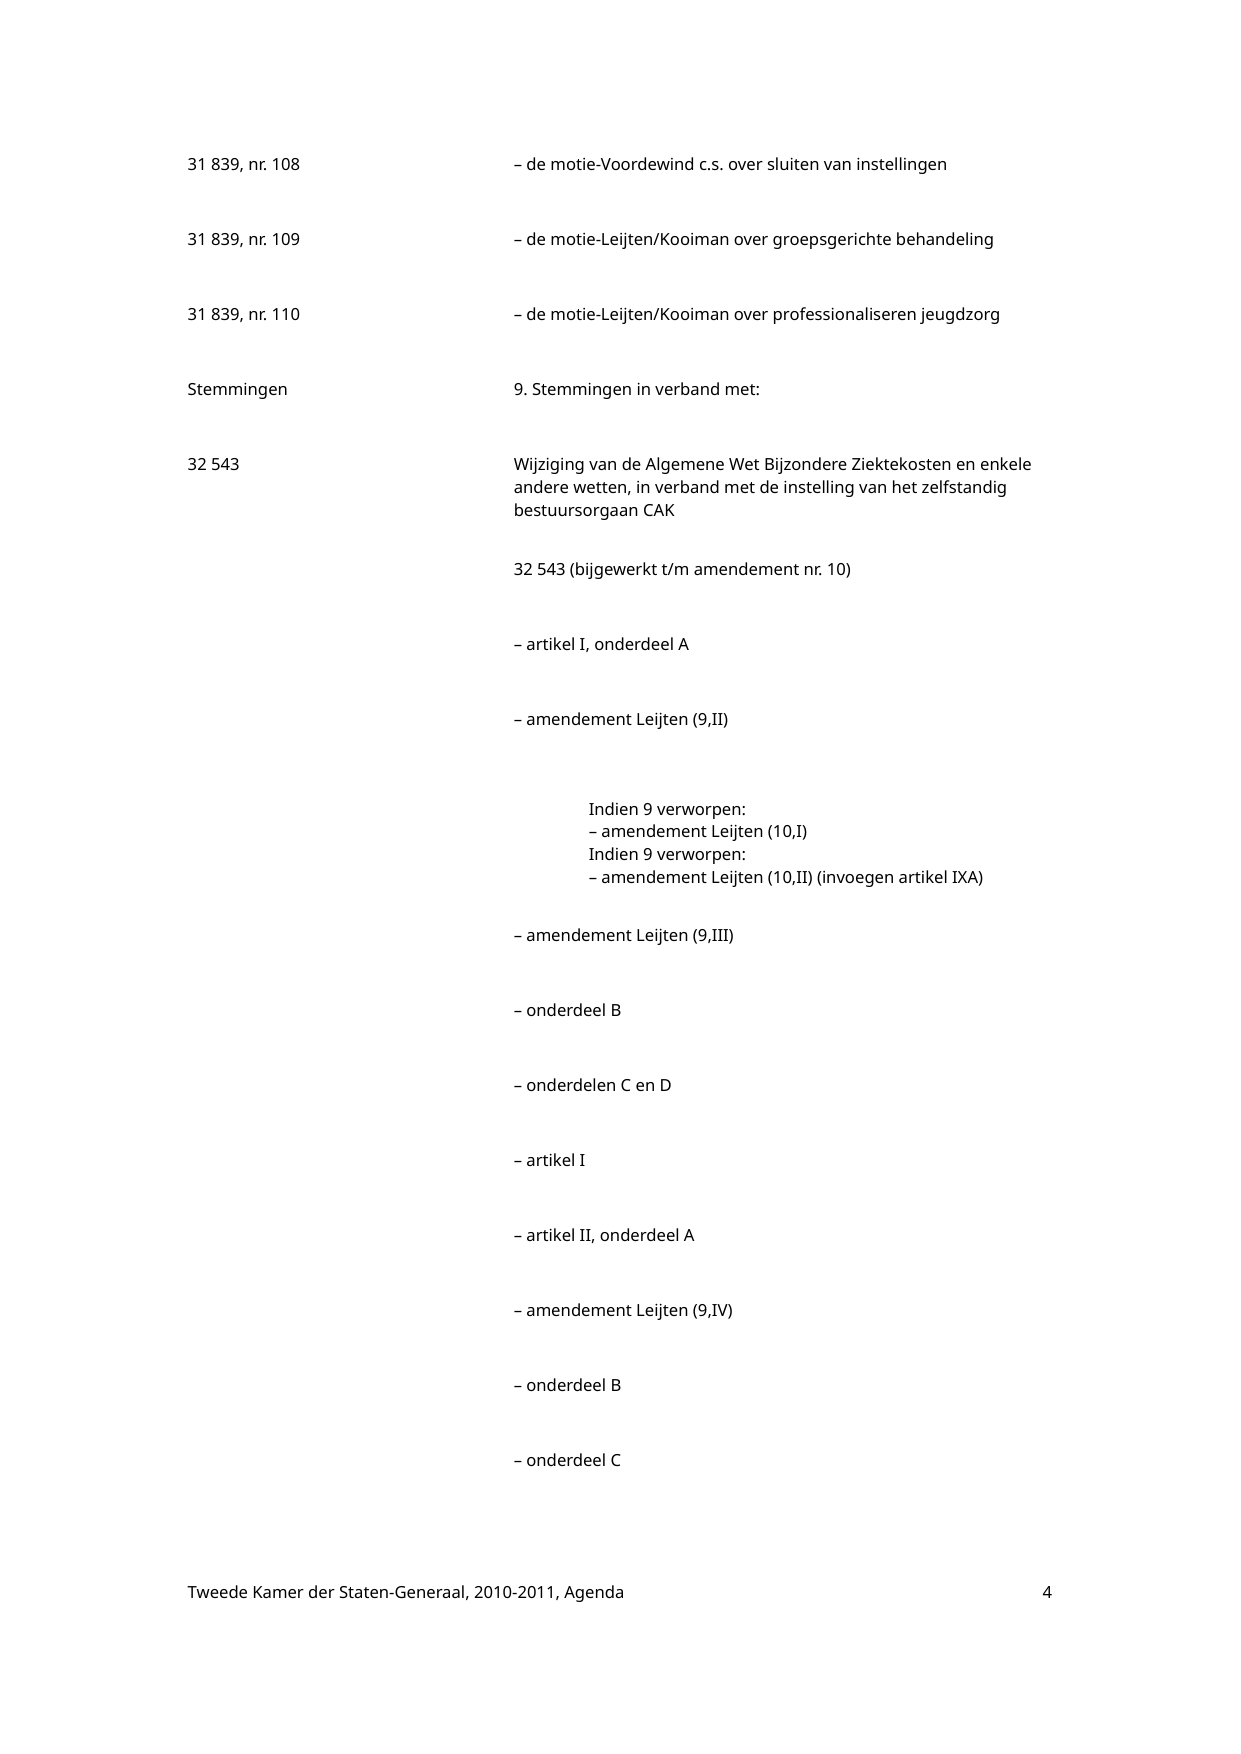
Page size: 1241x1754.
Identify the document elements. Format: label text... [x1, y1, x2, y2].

table_cell [188, 1296, 490, 1371]
table_cell [188, 779, 490, 921]
table_cell – amendement Leijten (9,II) [510, 704, 1053, 779]
table_cell – amendement Leijten (9,IV) [510, 1296, 1053, 1371]
table_cell [188, 921, 490, 996]
table_cell [188, 996, 490, 1071]
table_cell [490, 1296, 510, 1371]
table_cell [188, 1371, 490, 1446]
table_cell 9. Stemmingen in verband met: [510, 375, 1053, 450]
table_cell – artikel II, onderdeel A [510, 1221, 1053, 1296]
table_cell 32 543 [188, 450, 490, 554]
table_cell – artikel I, onderdeel A [510, 629, 1053, 704]
table_cell Wijziging van de Algemene Wet Bijzondere Ziektekosten en enkele andere wetten, in verband met de instelling van het zelfstandig bestuursorgaan CAK [510, 450, 1053, 554]
table_cell 32 543 (bijgewerkt t/m amendement nr. 10) [510, 554, 1053, 629]
table_cell – onderdeel C [510, 1446, 1053, 1521]
table_cell [188, 629, 490, 704]
table_cell [490, 1221, 510, 1296]
table_cell [490, 1146, 510, 1221]
table_cell [188, 1071, 490, 1146]
table_cell 31 839, nr. 109 [188, 225, 490, 300]
table_cell [188, 1146, 490, 1221]
table_cell 31 839, nr. 108 [188, 150, 490, 225]
table_cell [490, 554, 510, 629]
table_cell [188, 1446, 490, 1521]
table_cell – onderdeel B [510, 996, 1053, 1071]
table_cell [490, 300, 510, 375]
table_cell [188, 704, 490, 779]
table_cell [490, 450, 510, 554]
table_cell [490, 375, 510, 450]
table_cell [490, 704, 510, 779]
table_cell – de motie-Voordewind c.s. over sluiten van instellingen [510, 150, 1053, 225]
table_cell Stemmingen [188, 375, 490, 450]
table_cell 31 839, nr. 110 [188, 300, 490, 375]
table_cell – de motie-Leijten/Kooiman over professionaliseren jeugdzorg [510, 300, 1053, 375]
table_cell [188, 554, 490, 629]
table_cell [490, 779, 510, 921]
table_cell – onderdelen C en D [510, 1071, 1053, 1146]
table_cell [490, 629, 510, 704]
table_cell [490, 225, 510, 300]
table_cell [490, 150, 510, 225]
table_cell [490, 1446, 510, 1521]
table_cell [490, 1371, 510, 1446]
table_cell [490, 921, 510, 996]
table_cell Indien 9 verworpen: – amendement Leijten (10,I) Indien 9 verworpen: – amendement Leijten (10,II) (invoegen artikel IXA) [510, 779, 1053, 921]
table_cell – artikel I [510, 1146, 1053, 1221]
table_cell – onderdeel B [510, 1371, 1053, 1446]
table_cell [490, 1071, 510, 1146]
table_cell – amendement Leijten (9,III) [510, 921, 1053, 996]
table_cell [188, 1221, 490, 1296]
table_cell – de motie-Leijten/Kooiman over groepsgerichte behandeling [510, 225, 1053, 300]
table_cell [490, 996, 510, 1071]
